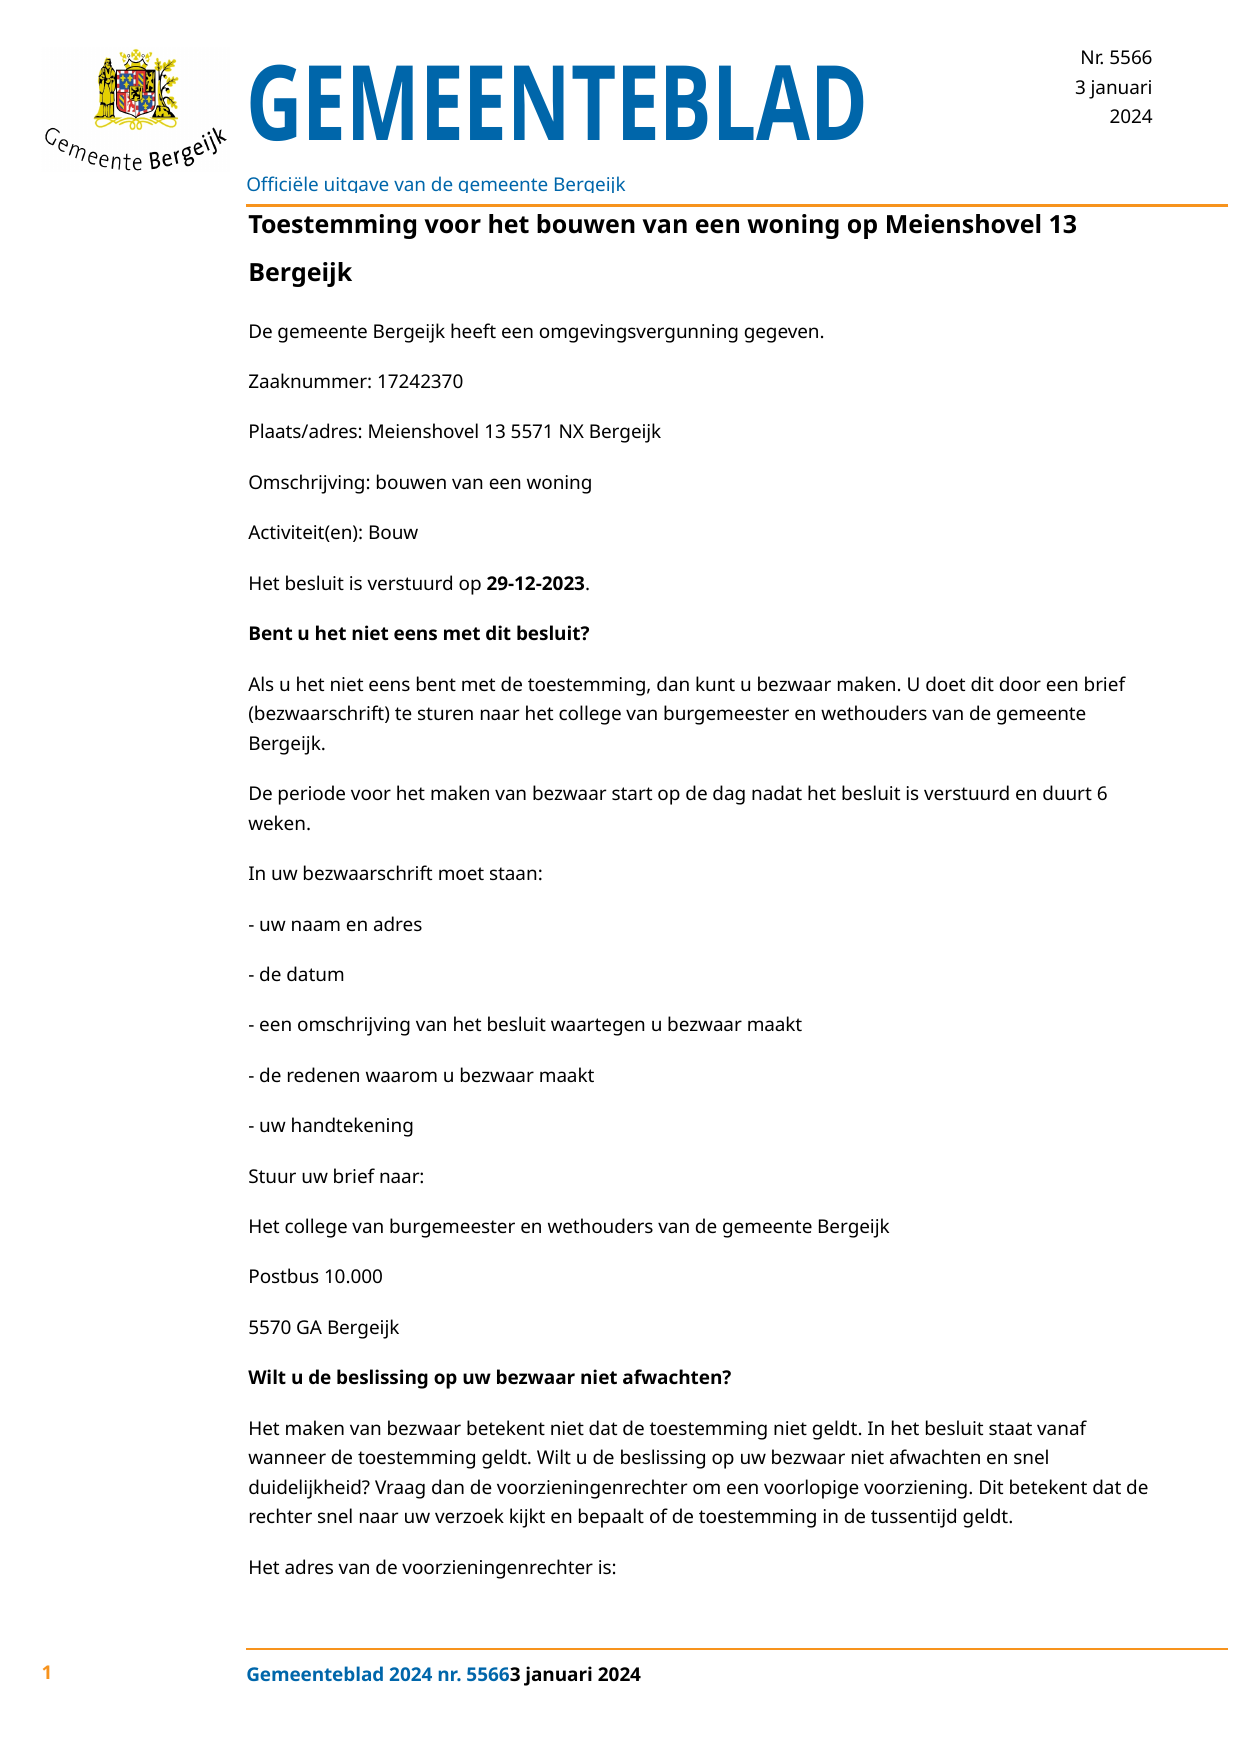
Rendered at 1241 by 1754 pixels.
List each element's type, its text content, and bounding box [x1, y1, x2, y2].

text Bent u het niet eens met dit besluit? [248, 620, 1152, 646]
text De gemeente Bergeijk heeft een omgevingsvergunning gegeven. [248, 318, 1152, 344]
text - uw naam en adres [248, 911, 1152, 937]
text 5570 GA Bergeijk [248, 1314, 1152, 1340]
text Omschrijving: bouwen van een woning [248, 469, 1152, 495]
text Zaaknummer: 17242370 [248, 368, 1152, 394]
text Activiteit(en): Bouw [248, 519, 1152, 545]
text - de redenen waarom u bezwaar maakt [248, 1062, 1152, 1088]
text - een omschrijving van het besluit waartegen u bezwaar maakt [248, 1012, 1152, 1037]
text Stuur uw brief naar: [248, 1163, 1152, 1189]
text Het college van burgemeester en wethouders van de gemeente Bergeijk [248, 1213, 1152, 1239]
text Het adres van de voorzieningenrechter is: [248, 1554, 1152, 1580]
text Als u het niet eens bent met de toestemming, dan kunt u bezwaar maken. U doet dit door een brief (bezwaarschrift) te sturen naar het college van burgemeester en wethouders van de gemeente Bergeijk. [248, 671, 1152, 756]
text - de datum [248, 961, 1152, 987]
text Het maken van bezwaar betekent niet dat de toestemming niet geldt. In het besluit staat vanaf wanneer de toestemming geldt. Wilt u de beslissing op uw bezwaar niet afwachten en snel duidelijkheid? Vraag dan de voorzieningenrechter om een voorlopige voorziening. Dit betekent dat de rechter snel naar uw verzoek kijkt en bepaalt of de toestemming in de tussentijd geldt. [248, 1415, 1152, 1529]
text Het besluit is verstuurd op 29-12-2023. [248, 570, 1152, 596]
text Postbus 10.000 [248, 1264, 1152, 1289]
text De periode voor het maken van bezwaar start op de dag nadat het besluit is verstuurd en duurt 6 weken. [248, 780, 1152, 836]
text Plaats/adres: Meienshovel 13 5571 NX Bergeijk [248, 419, 1152, 444]
picture [41, 47, 231, 172]
text - uw handtekening [248, 1112, 1152, 1138]
text Wilt u de beslissing op uw bezwaar niet afwachten? [248, 1364, 1152, 1390]
text In uw bezwaarschrift moet staan: [248, 860, 1152, 886]
text Toestemming voor het bouwen van een woning op Meienshovel 13 Bergeijk [248, 207, 1152, 288]
